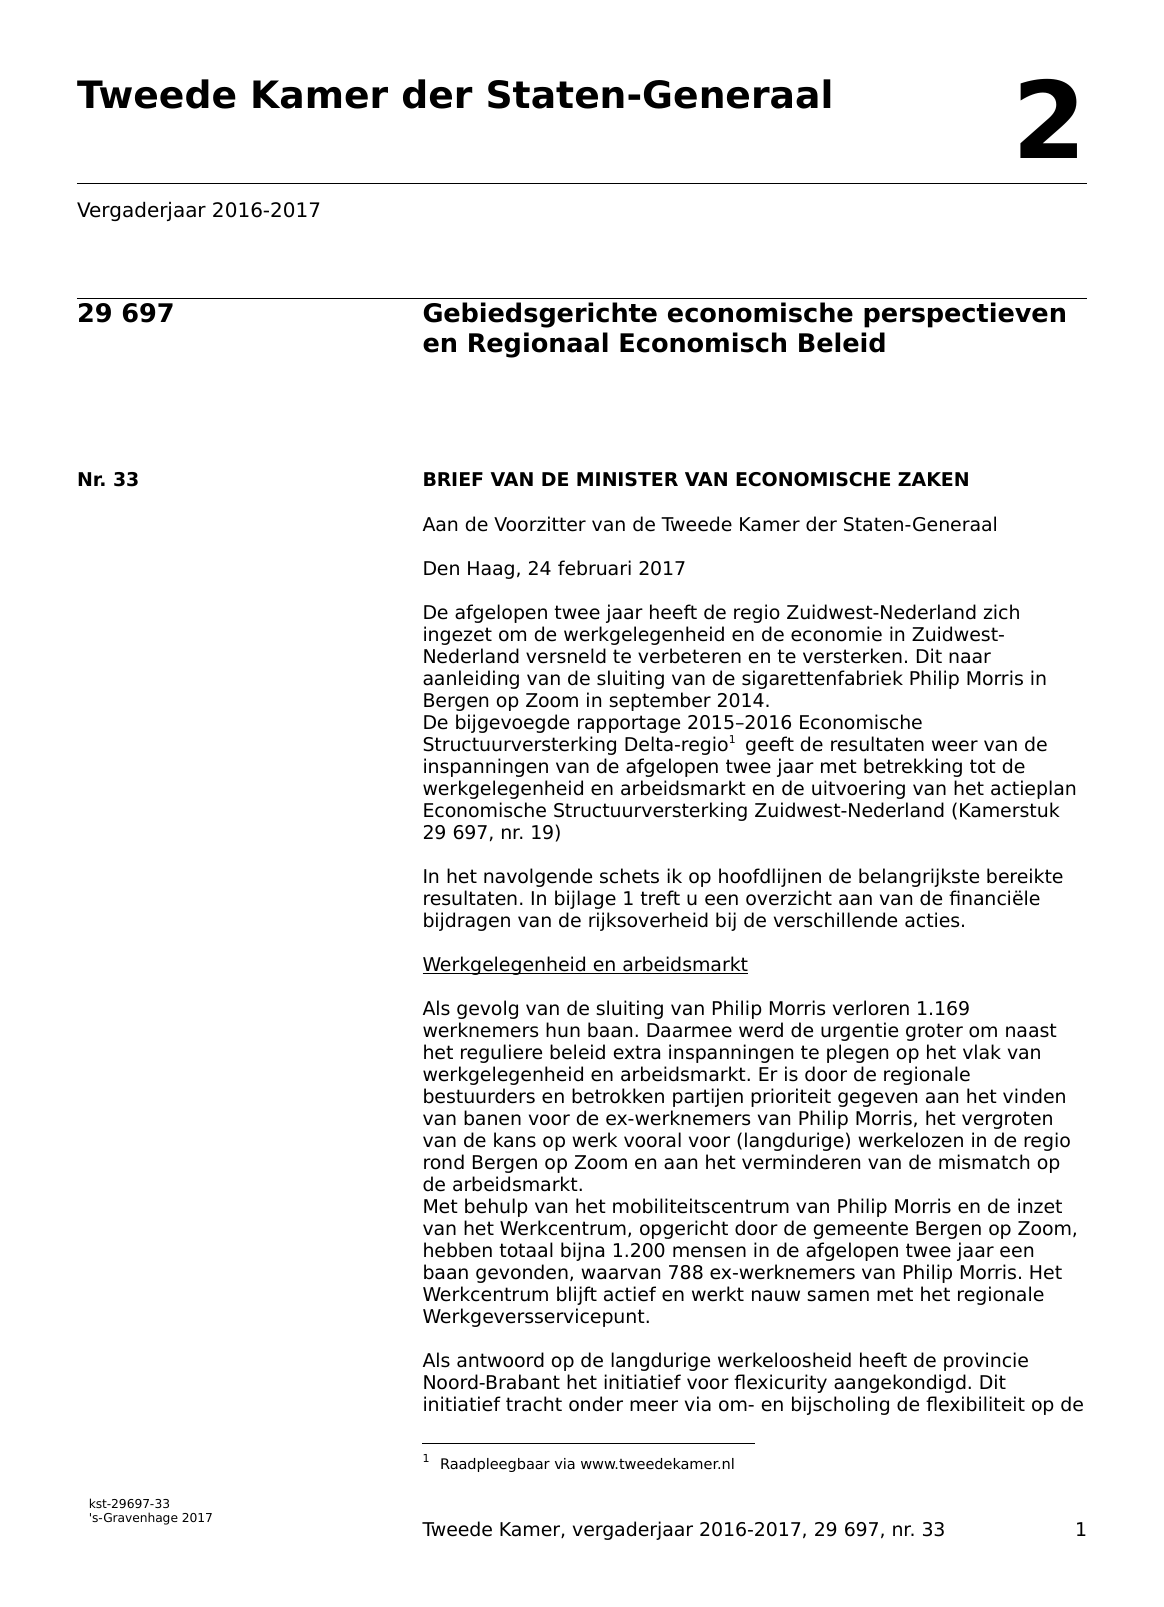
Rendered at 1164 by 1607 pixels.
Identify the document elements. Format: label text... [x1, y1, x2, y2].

table_cell Vergaderjaar 2016-2017 [77, 184, 1087, 298]
text In het navolgende schets ik op hoofdlijnen de belangrijkste bereikte resultaten. In bijlage 1 treft u een overzicht aan van de financiële bijdragen van de rijksoverheid bij de verschillende acties. [422, 866, 1087, 932]
subtitle Werkgelegenheid en arbeidsmarkt [422, 954, 1087, 976]
table_header 2 [886, 59, 1087, 183]
text Den Haag, 24 februari 2017 [422, 558, 1087, 580]
table_header Tweede Kamer der Staten-Generaal [77, 59, 886, 183]
text De afgelopen twee jaar heeft de regio Zuidwest-Nederland zich ingezet om de werkgelegenheid en de economie in Zuidwest-Nederland versneld te verbeteren en te versterken. Dit naar aanleiding van de sluiting van de sigarettenfabriek Philip Morris in Bergen op Zoom in september 2014. [422, 602, 1087, 712]
text 's-Gravenhage 2017 [88, 1511, 323, 1525]
subtitle Nr. 33 BRIEF VAN DE MINISTER VAN ECONOMISCHE ZAKEN [77, 469, 1087, 491]
text Aan de Voorzitter van de Tweede Kamer der Staten-Generaal [422, 513, 1087, 536]
text kst-29697-33 [88, 1497, 323, 1511]
text Raadpleegbaar via www.tweedekamer.nl [422, 1452, 1087, 1474]
text Als gevolg van de sluiting van Philip Morris verloren 1.169 werknemers hun baan. Daarmee werd de urgentie groter om naast het reguliere beleid extra inspanningen te plegen op het vlak van werkgelegenheid en arbeidsmarkt. Er is door de regionale bestuurders en betrokken partijen prioriteit gegeven aan het vinden van banen voor de ex-werknemers van Philip Morris, het vergroten van de kans op werk vooral voor (langdurige) werkelozen in de regio rond Bergen op Zoom en aan het verminderen van de mismatch op de arbeidsmarkt. [422, 998, 1087, 1196]
text Met behulp van het mobiliteitscentrum van Philip Morris en de inzet van het Werkcentrum, opgericht door de gemeente Bergen op Zoom, hebben totaal bijna 1.200 mensen in de afgelopen twee jaar een baan gevonden, waarvan 788 ex-werknemers van Philip Morris. Het Werkcentrum blijft actief en werkt nauw samen met het regionale Werkgeversservicepunt. [422, 1196, 1087, 1328]
text De bijgevoegde rapportage 2015–2016 Economische Structuurversterking Delta-regio geeft de resultaten weer van de inspanningen van de afgelopen twee jaar met betrekking tot de werkgelegenheid en arbeidsmarkt en de uitvoering van het actieplan Economische Structuurversterking Zuidwest-Nederland (Kamerstuk 29 697, nr. 19) [422, 712, 1087, 844]
subtitle 29 697 Gebiedsgerichte economische perspectieven en Regionaal Economisch Beleid [77, 299, 1087, 358]
text Als antwoord op de langdurige werkeloosheid heeft de provincie Noord-Brabant het initiatief voor flexicurity aangekondigd. Dit initiatief tracht onder meer via om- en bijscholing de flexibiliteit op de [422, 1350, 1087, 1416]
